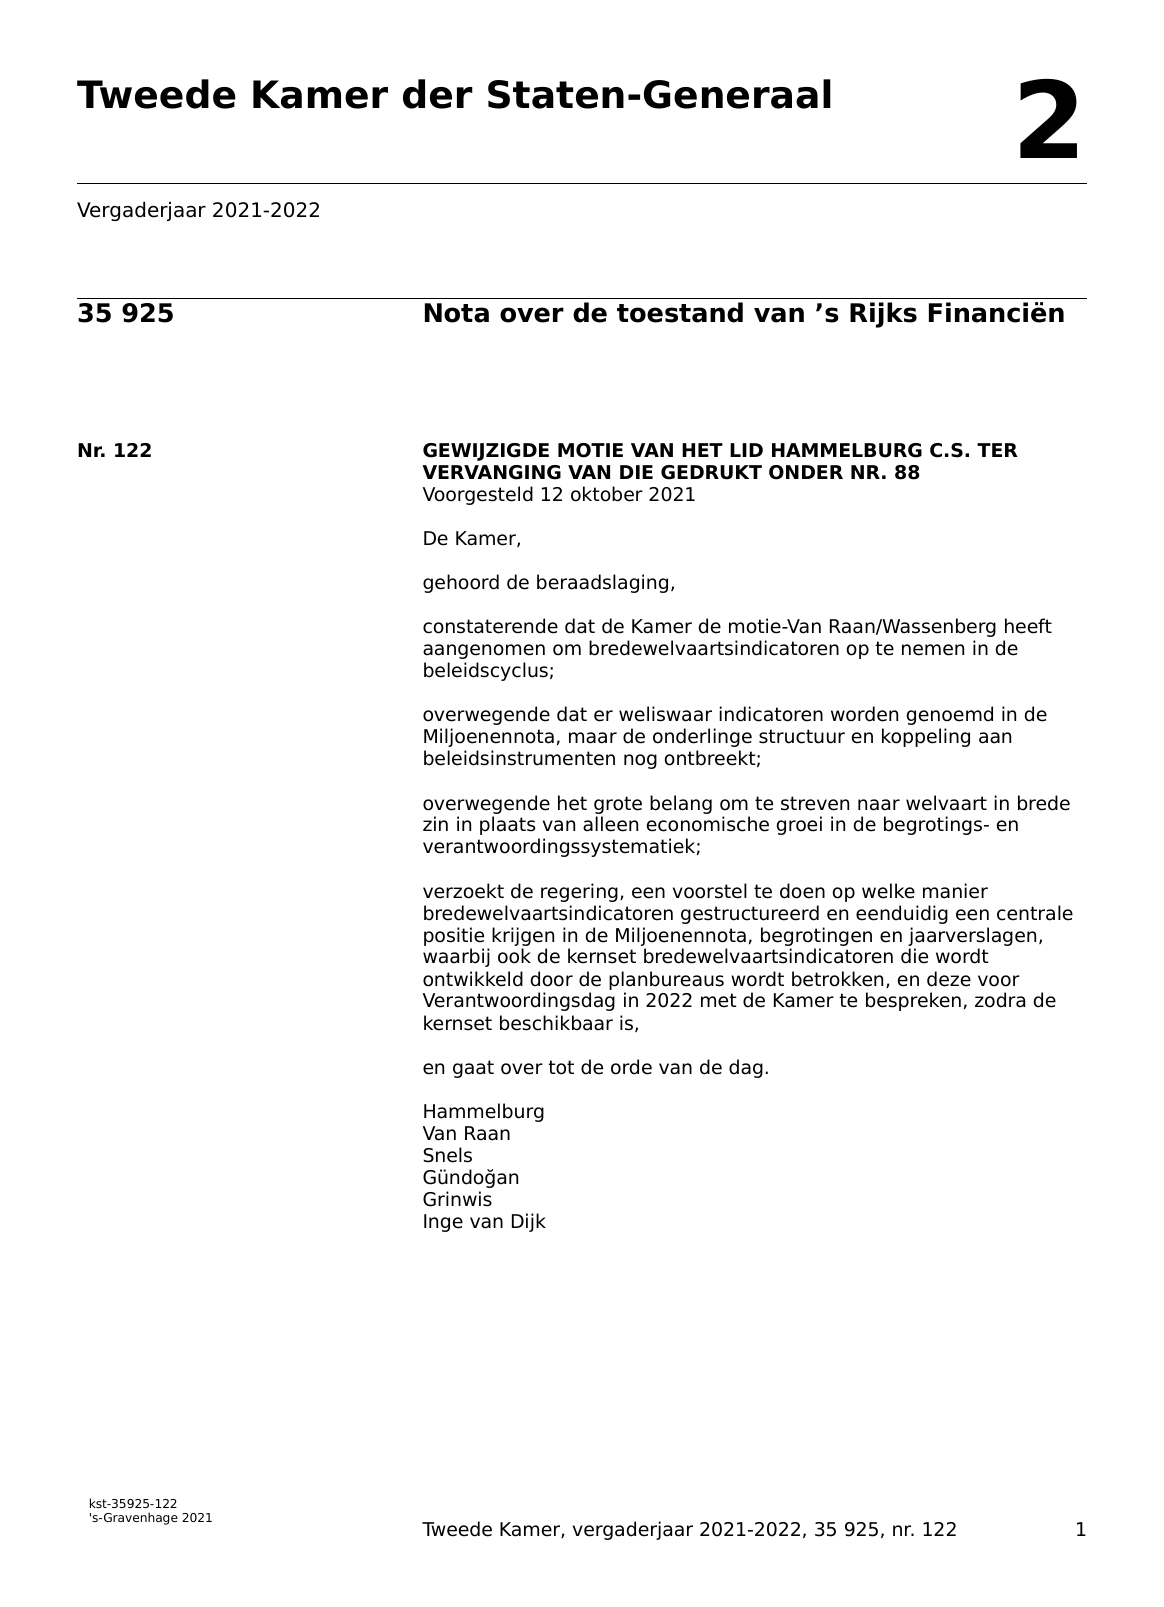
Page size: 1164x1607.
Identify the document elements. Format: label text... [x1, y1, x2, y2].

text gehoord de beraadslaging, [422, 572, 1087, 594]
text en gaat over tot de orde van de dag. [422, 1057, 1087, 1078]
text overwegende het grote belang om te streven naar welvaart in brede zin in plaats van alleen economische groei in de begrotings- en verantwoordingssystematiek; [422, 792, 1087, 858]
text verzoekt de regering, een voorstel te doen op welke manier bredewelvaartsindicatoren gestructureerd en eenduidig een centrale positie krijgen in de Miljoenennota, begrotingen en jaarverslagen, waarbij ook de kernset bredewelvaartsindicatoren die wordt ontwikkeld door de planbureaus wordt betrokken, en deze voor Verantwoordingsdag in 2022 met de Kamer te bespreken, zodra de kernset beschikbaar is, [422, 881, 1087, 1034]
text Hammelburg [422, 1101, 1087, 1123]
text kst-35925-122 [88, 1497, 323, 1511]
text Snels [422, 1145, 1087, 1167]
table_header 2 [886, 59, 1087, 183]
text Voorgesteld 12 oktober 2021 [422, 484, 1087, 506]
subtitle 35 925 Nota over de toestand van ’s Rijks Financiën [77, 299, 1087, 329]
table_header Tweede Kamer der Staten-Generaal [77, 59, 886, 183]
text Gündoğan [422, 1167, 1087, 1189]
text De Kamer, [422, 528, 1087, 550]
subtitle Nr. 122 GEWIJZIGDE MOTIE VAN HET LID HAMMELBURG C.S. TER VERVANGING VAN DIE GEDRUKT ONDER NR. 88 [77, 440, 1087, 484]
table_cell Vergaderjaar 2021-2022 [77, 184, 1087, 298]
text Inge van Dijk [422, 1211, 1087, 1233]
text constaterende dat de Kamer de motie-Van Raan/Wassenberg heeft aangenomen om bredewelvaartsindicatoren op te nemen in de beleidscyclus; [422, 616, 1087, 682]
text Van Raan [422, 1123, 1087, 1145]
text overwegende dat er weliswaar indicatoren worden genoemd in de Miljoenennota, maar de onderlinge structuur en koppeling aan beleidsinstrumenten nog ontbreekt; [422, 704, 1087, 770]
text Grinwis [422, 1189, 1087, 1211]
text 's-Gravenhage 2021 [88, 1511, 323, 1525]
